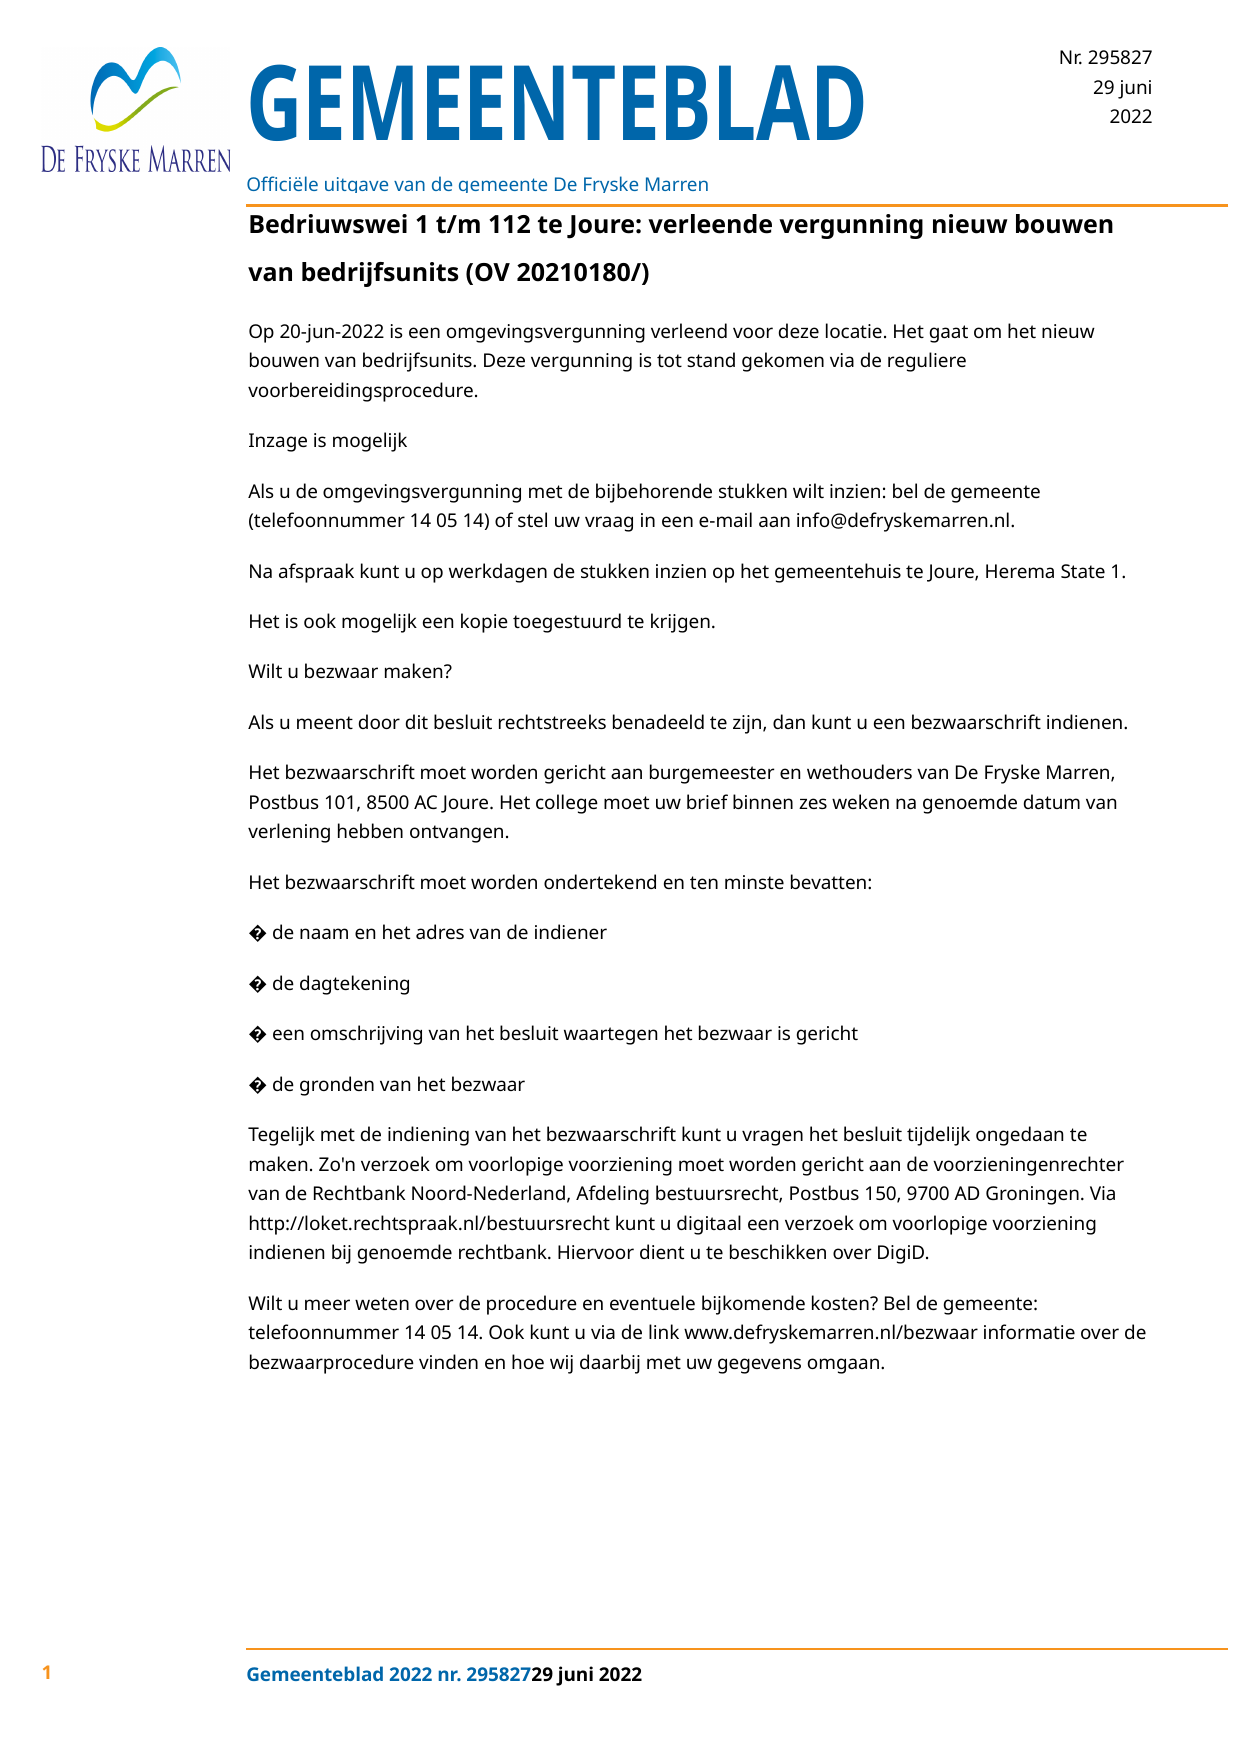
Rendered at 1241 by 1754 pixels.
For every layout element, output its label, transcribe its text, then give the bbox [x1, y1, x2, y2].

text Het bezwaarschrift moet worden gericht aan burgemeester en wethouders van De Fryske Marren, Postbus 101, 8500 AC Joure. Het college moet uw brief binnen zes weken na genoemde datum van verlening hebben ontvangen. [248, 759, 1152, 844]
text � de dagtekening [248, 970, 1152, 996]
text Bedriuwswei 1 t/m 112 te Joure: verleende vergunning nieuw bouwen van bedrijfsunits (OV 20210180/) [248, 207, 1152, 288]
text Na afspraak kunt u op werkdagen de stukken inzien op het gemeentehuis te Joure, Herema State 1. [248, 558, 1152, 584]
text Wilt u bezwaar maken? [248, 659, 1152, 684]
text � de gronden van het bezwaar [248, 1071, 1152, 1097]
text Op 20-jun-2022 is een omgevingsvergunning verleend voor deze locatie. Het gaat om het nieuw bouwen van bedrijfsunits. Deze vergunning is tot stand gekomen via de reguliere voorbereidingsprocedure. [248, 318, 1152, 403]
text � de naam en het adres van de indiener [248, 919, 1152, 945]
text Tegelijk met de indiening van het bezwaarschrift kunt u vragen het besluit tijdelijk ongedaan te maken. Zo'n verzoek om voorlopige voorziening moet worden gericht aan de voorzieningenrechter van de Rechtbank Noord-Nederland, Afdeling bestuursrecht, Postbus 150, 9700 AD Groningen. Via http://loket.rechtspraak.nl/bestuursrecht kunt u digitaal een verzoek om voorlopige voorziening indienen bij genoemde rechtbank. Hiervoor dient u te beschikken over DigiD. [248, 1121, 1152, 1265]
text Wilt u meer weten over de procedure en eventuele bijkomende kosten? Bel de gemeente: telefoonnummer 14 05 14. Ook kunt u via de link www.defryskemarren.nl/bezwaar informatie over de bezwaarprocedure vinden en hoe wij daarbij met uw gegevens omgaan. [248, 1290, 1152, 1375]
text Als u meent door dit besluit rechtstreeks benadeeld te zijn, dan kunt u een bezwaarschrift indienen. [248, 709, 1152, 735]
text Het is ook mogelijk een kopie toegestuurd te krijgen. [248, 608, 1152, 634]
picture [41, 47, 231, 172]
text Als u de omgevingsvergunning met de bijbehorende stukken wilt inzien: bel de gemeente (telefoonnummer 14 05 14) of stel uw vraag in een e-mail aan info@defryskemarren.nl. [248, 478, 1152, 533]
text � een omschrijving van het besluit waartegen het bezwaar is gericht [248, 1020, 1152, 1046]
text Inzage is mogelijk [248, 427, 1152, 453]
text Het bezwaarschrift moet worden ondertekend en ten minste bevatten: [248, 869, 1152, 895]
